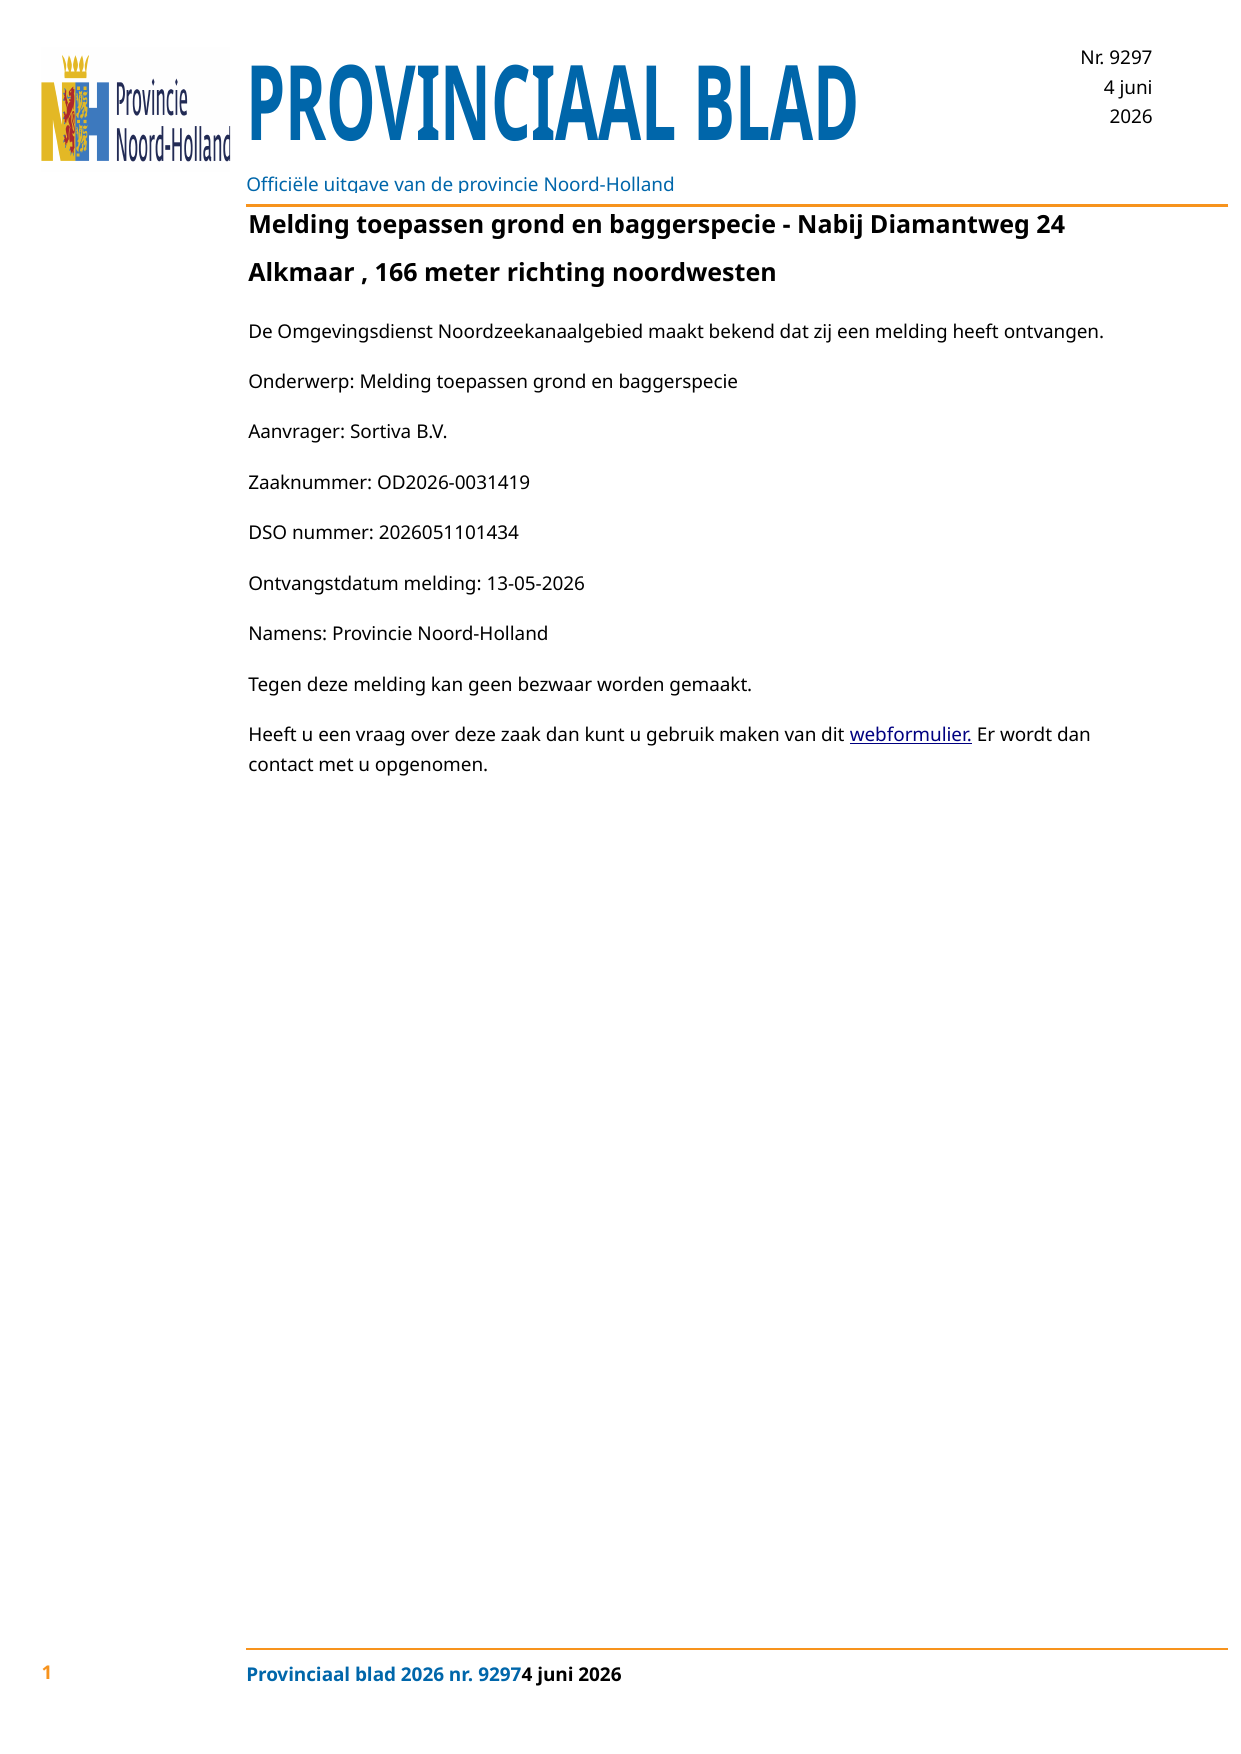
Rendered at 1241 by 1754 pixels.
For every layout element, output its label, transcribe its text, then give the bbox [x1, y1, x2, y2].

text Zaaknummer: OD2026-0031419 [248, 469, 1152, 495]
text Aanvrager: Sortiva B.V. [248, 419, 1152, 444]
text Onderwerp: Melding toepassen grond en baggerspecie [248, 368, 1152, 394]
picture [41, 47, 231, 172]
text Melding toepassen grond en baggerspecie - Nabij Diamantweg 24 Alkmaar , 166 meter richting noordwesten [248, 207, 1152, 288]
text De Omgevingsdienst Noordzeekanaalgebied maakt bekend dat zij een melding heeft ontvangen. [248, 318, 1152, 344]
text Namens: Provincie Noord-Holland [248, 620, 1152, 646]
text Ontvangstdatum melding: 13-05-2026 [248, 570, 1152, 596]
text DSO nummer: 2026051101434 [248, 519, 1152, 545]
text Tegen deze melding kan geen bezwaar worden gemaakt. [248, 671, 1152, 697]
text Heeft u een vraag over deze zaak dan kunt u gebruik maken van dit webformulier. Er wordt dan contact met u opgenomen. [248, 721, 1152, 777]
